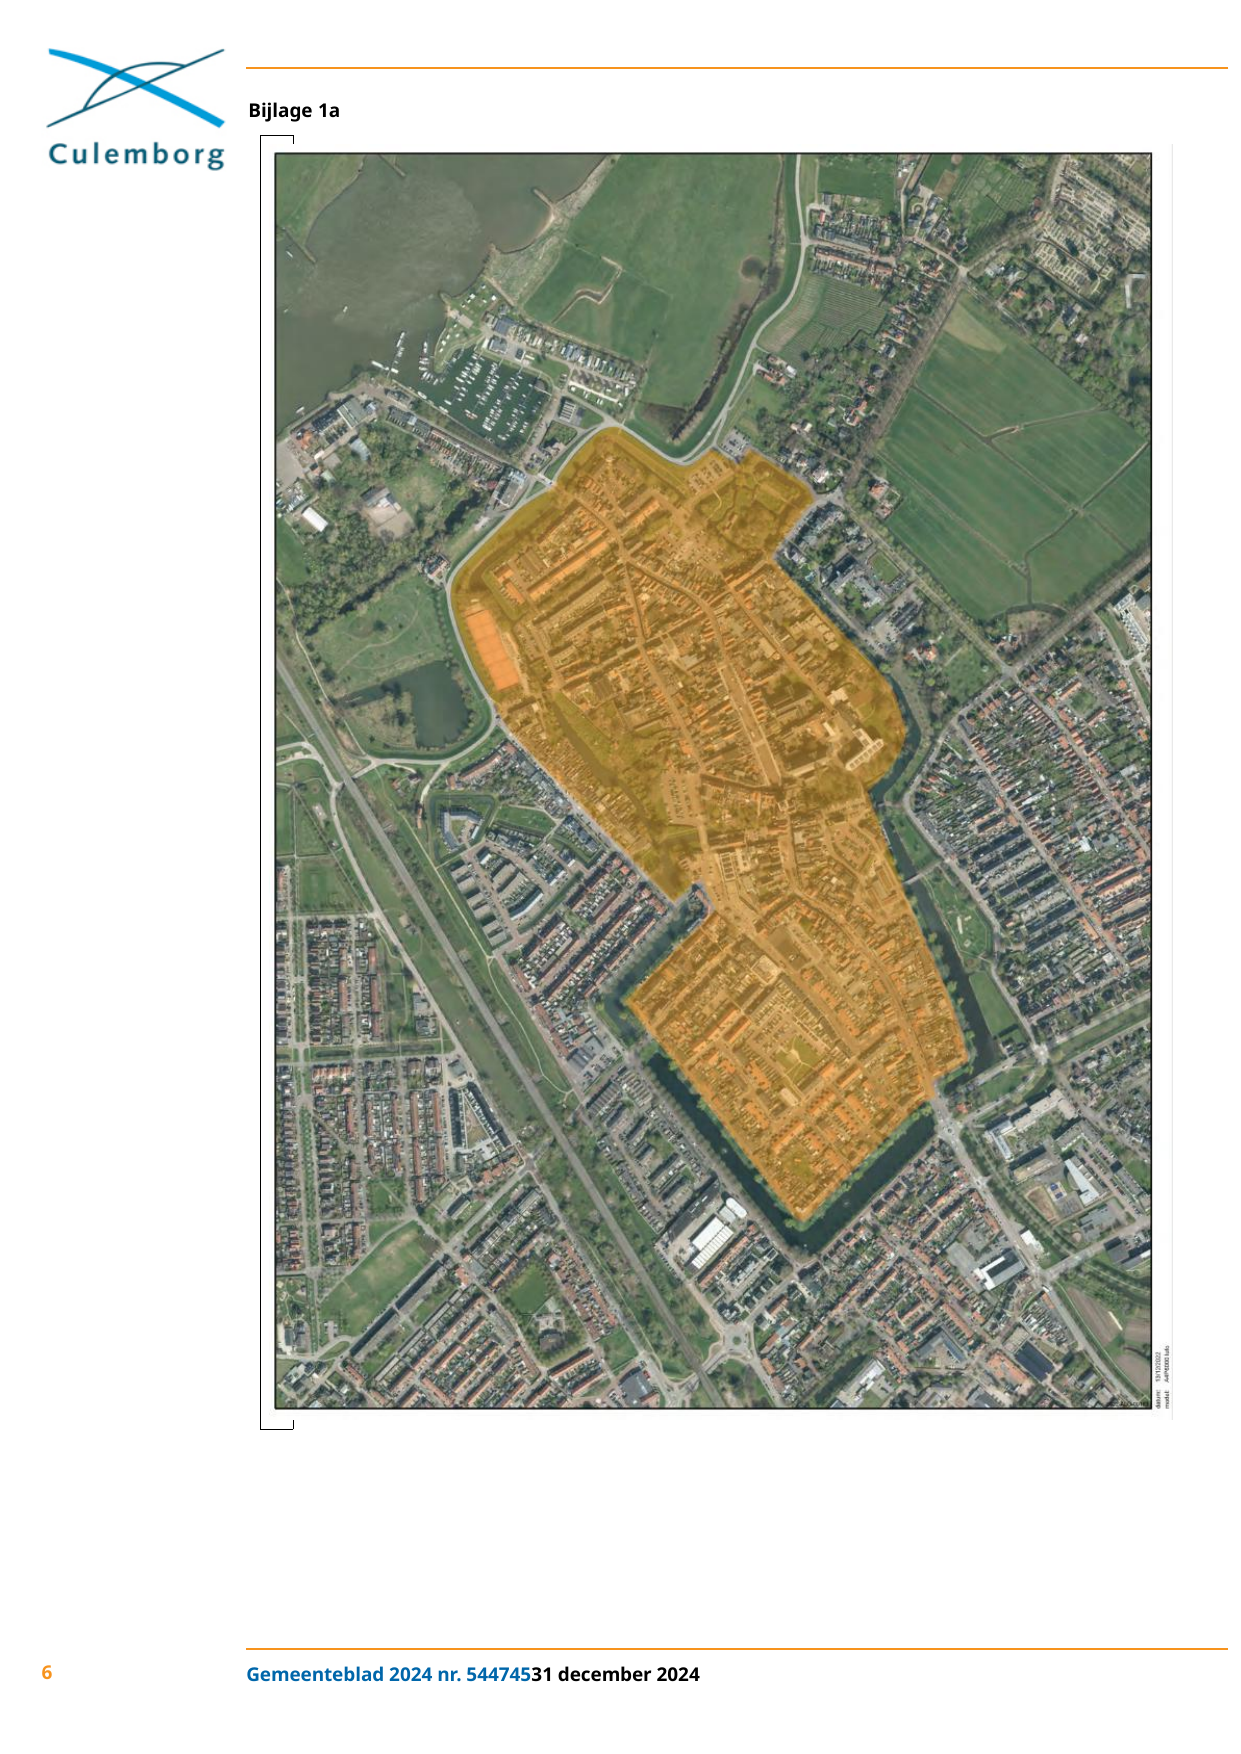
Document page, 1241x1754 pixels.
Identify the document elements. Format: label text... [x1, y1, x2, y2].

picture [41, 47, 231, 172]
text Bijlage 1a [248, 95, 1152, 123]
picture [268, 144, 1173, 1420]
